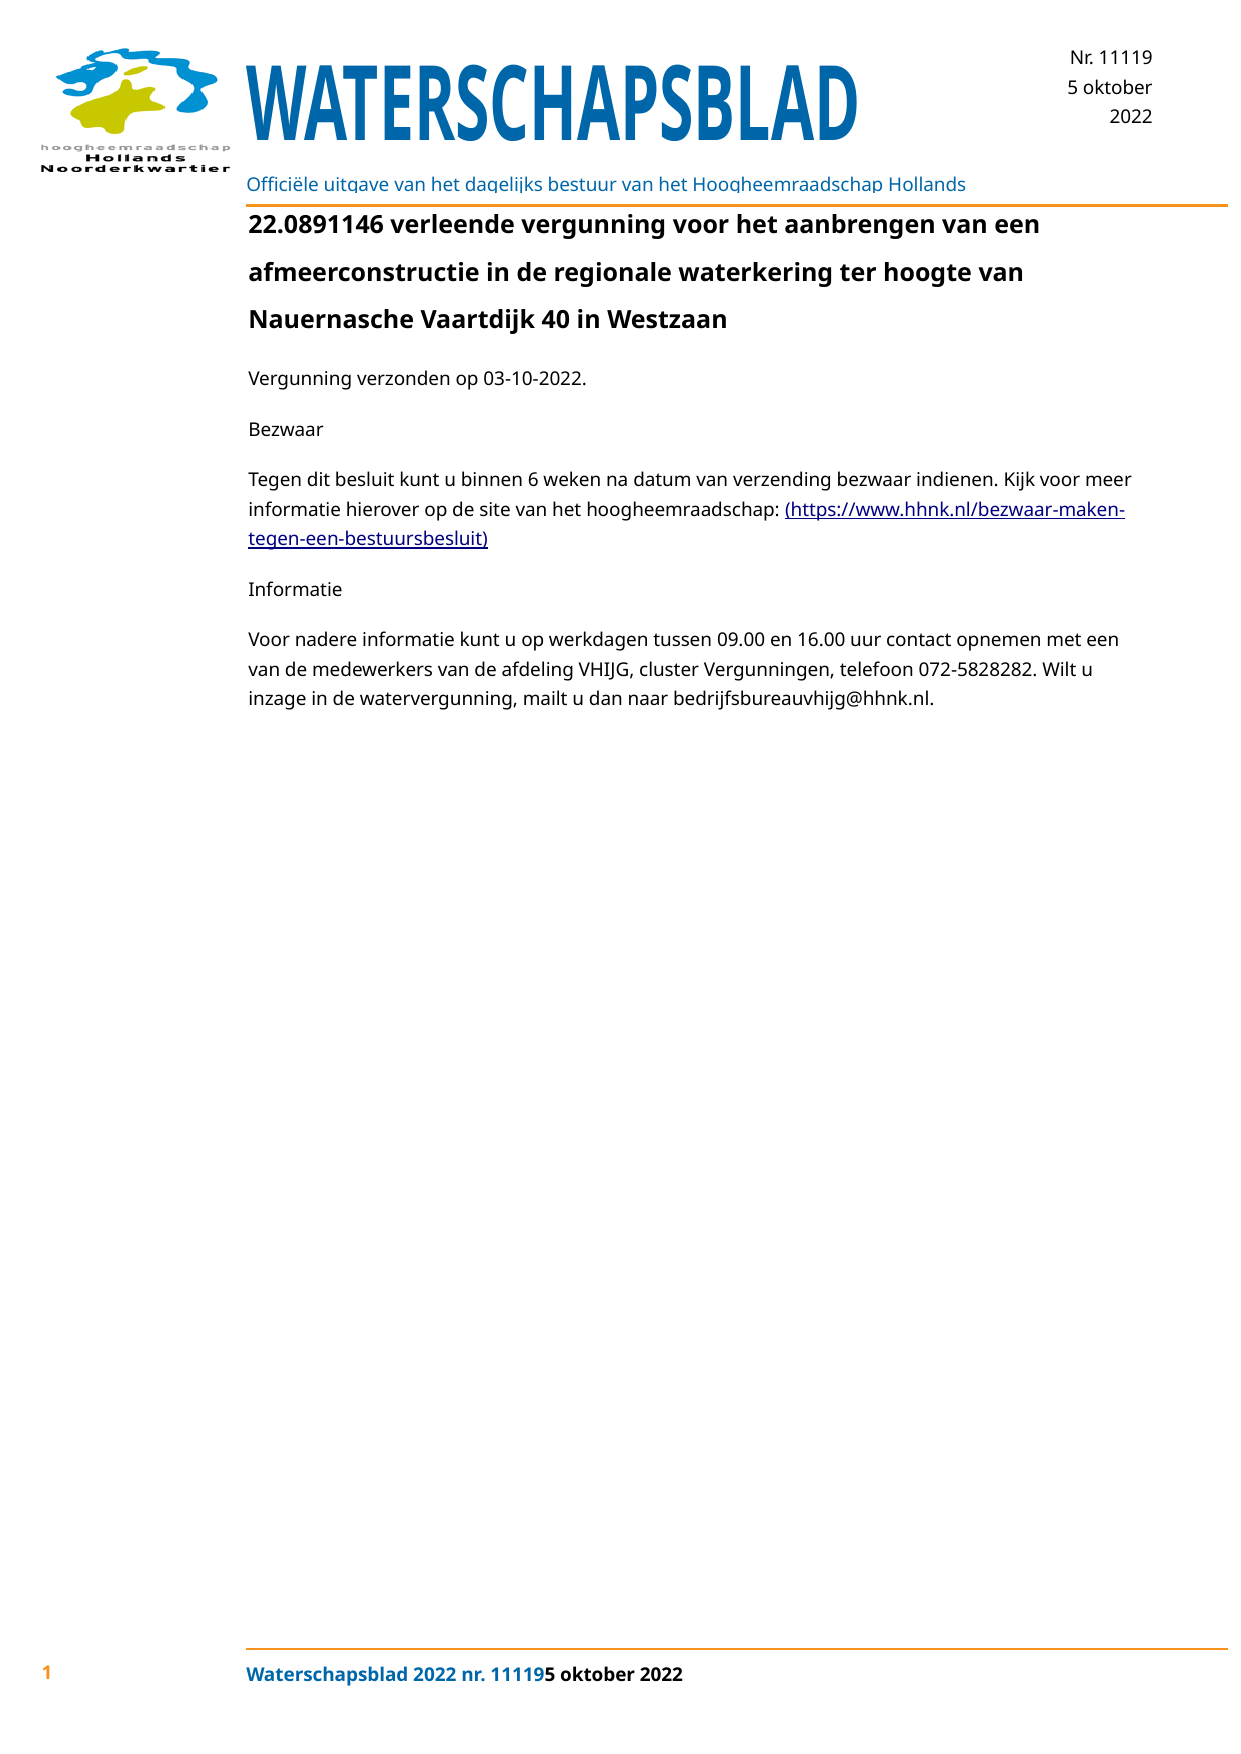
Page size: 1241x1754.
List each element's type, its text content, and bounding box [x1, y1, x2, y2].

picture [41, 47, 231, 172]
text Bezwaar [248, 416, 1152, 442]
text Vergunning verzonden op 03-10-2022. [248, 366, 1152, 391]
text Informatie [248, 576, 1152, 602]
text Tegen dit besluit kunt u binnen 6 weken na datum van verzending bezwaar indienen. Kijk voor meer informatie hierover op de site van het hoogheemraadschap: (https://www.hhnk.nl/bezwaar-maken-tegen-een-bestuursbesluit) [248, 466, 1152, 551]
text Voor nadere informatie kunt u op werkdagen tussen 09.00 en 16.00 uur contact opnemen met een van de medewerkers van de afdeling VHIJG, cluster Vergunningen, telefoon 072-5828282. Wilt u inzage in de watervergunning, mailt u dan naar bedrijfsbureauvhijg@hhnk.nl. [248, 626, 1152, 711]
text 22.0891146 verleende vergunning voor het aanbrengen van een afmeerconstructie in de regionale waterkering ter hoogte van Nauernasche Vaartdijk 40 in Westzaan [248, 207, 1152, 336]
